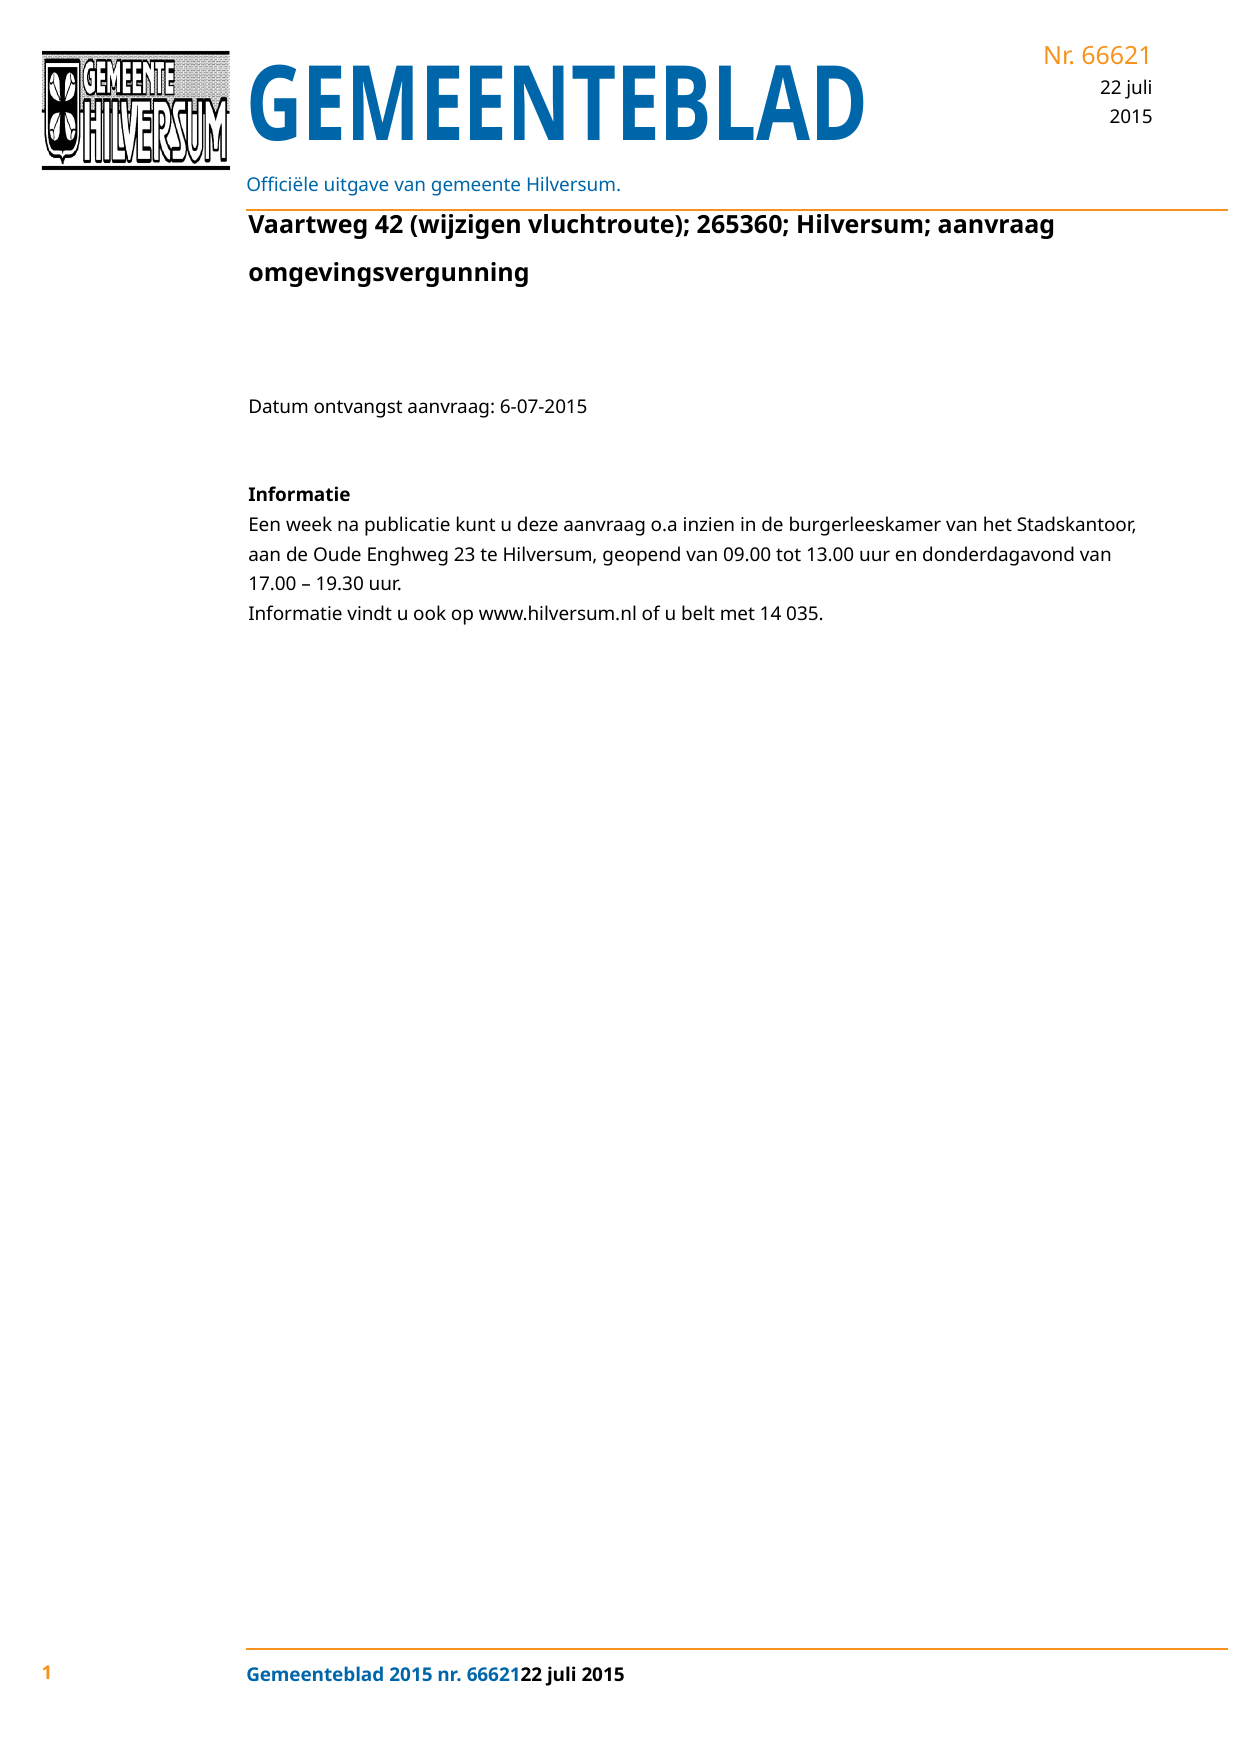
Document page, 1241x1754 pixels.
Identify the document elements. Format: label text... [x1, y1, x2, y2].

text Vaartweg 42 (wijzigen vluchtroute); 265360; Hilversum; aanvraag omgevingsvergunning [248, 211, 1152, 288]
picture [41, 47, 231, 172]
text Informatie [248, 482, 1152, 507]
text Datum ontvangst aanvraag: 6-07-2015 [248, 393, 1152, 419]
text Informatie vindt u ook op www.hilversum.nl of u belt met 14 035. [248, 600, 1152, 626]
text aan de Oude Enghweg 23 te Hilversum, geopend van 09.00 tot 13.00 uur en donderdagavond van 17.00 – 19.30 uur. [248, 541, 1152, 596]
text Een week na publicatie kunt u deze aanvraag o.a inzien in de burgerleeskamer van het Stadskantoor, [248, 511, 1152, 537]
